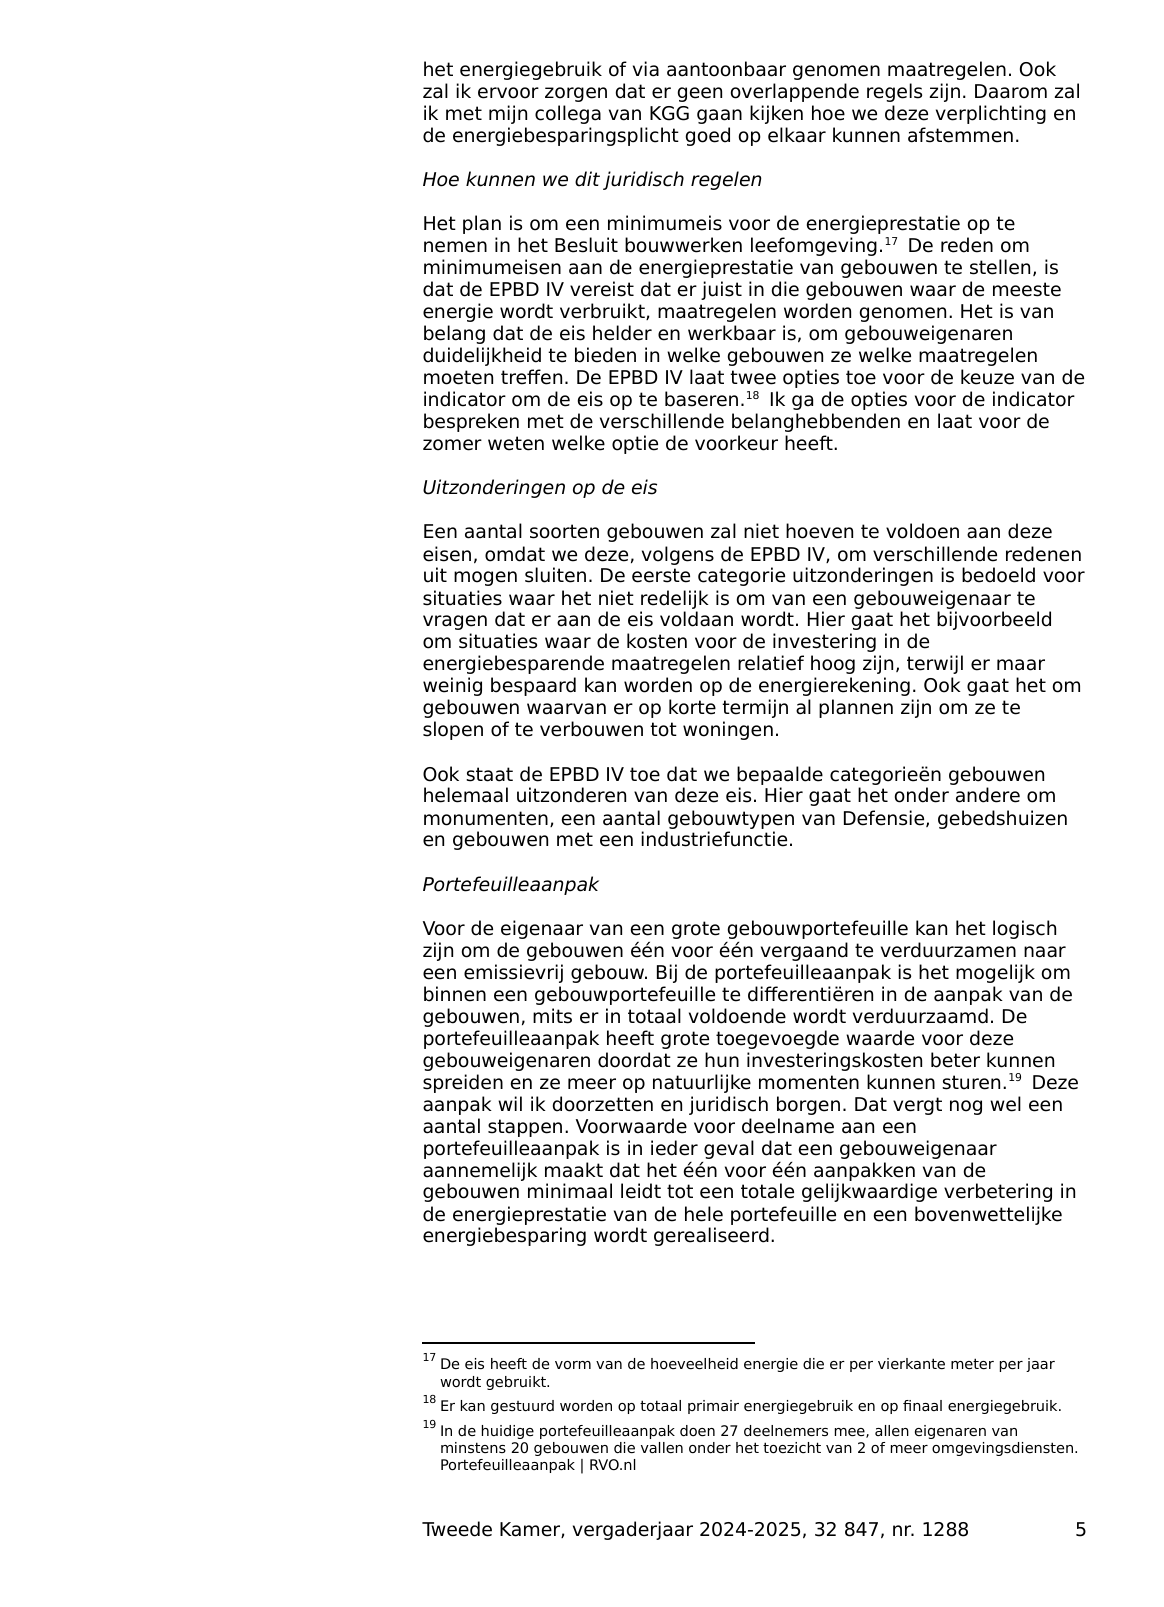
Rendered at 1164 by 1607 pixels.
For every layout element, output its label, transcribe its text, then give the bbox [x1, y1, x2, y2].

text Ook staat de EPBD IV toe dat we bepaalde categorieën gebouwen helemaal uitzonderen van deze eis. Hier gaat het onder andere om monumenten, een aantal gebouwtypen van Defensie, gebedshuizen en gebouwen met een industriefunctie. [422, 763, 1087, 851]
text Het plan is om een minimumeis voor de energieprestatie op te nemen in het Besluit bouwwerken leefomgeving. De reden om minimumeisen aan de energieprestatie van gebouwen te stellen, is dat de EPBD IV vereist dat er juist in die gebouwen waar de meeste energie wordt verbruikt, maatregelen worden genomen. Het is van belang dat de eis helder en werkbaar is, om gebouweigenaren duidelijkheid te bieden in welke gebouwen ze welke maatregelen moeten treffen. De EPBD IV laat twee opties toe voor de keuze van de indicator om de eis op te baseren. Ik ga de opties voor de indicator bespreken met de verschillende belanghebbenden en laat voor de zomer weten welke optie de voorkeur heeft. [422, 213, 1087, 455]
text Voor de eigenaar van een grote gebouwportefeuille kan het logisch zijn om de gebouwen één voor één vergaand te verduurzamen naar een emissievrij gebouw. Bij de portefeuilleaanpak is het mogelijk om binnen een gebouwportefeuille te differentiëren in de aanpak van de gebouwen, mits er in totaal voldoende wordt verduurzaamd. De portefeuilleaanpak heeft grote toegevoegde waarde voor deze gebouweigenaren doordat ze hun investeringskosten beter kunnen spreiden en ze meer op natuurlijke momenten kunnen sturen. Deze aanpak wil ik doorzetten en juridisch borgen. Dat vergt nog wel een aantal stappen. Voorwaarde voor deelname aan een portefeuilleaanpak is in ieder geval dat een gebouweigenaar aannemelijk maakt dat het één voor één aanpakken van de gebouwen minimaal leidt tot een totale gelijkwaardige verbetering in de energieprestatie van de hele portefeuille en een bovenwettelijke energiebesparing wordt gerealiseerd. [422, 918, 1087, 1247]
text Een aantal soorten gebouwen zal niet hoeven te voldoen aan deze eisen, omdat we deze, volgens de EPBD IV, om verschillende redenen uit mogen sluiten. De eerste categorie uitzonderingen is bedoeld voor situaties waar het niet redelijk is om van een gebouweigenaar te vragen dat er aan de eis voldaan wordt. Hier gaat het bijvoorbeeld om situaties waar de kosten voor de investering in de energiebesparende maatregelen relatief hoog zijn, terwijl er maar weinig bespaard kan worden op de energierekening. Ook gaat het om gebouwen waarvan er op korte termijn al plannen zijn om ze te slopen of te verbouwen tot woningen. [422, 521, 1087, 741]
text Er kan gestuurd worden op totaal primair energiegebruik en op finaal energiegebruik. [422, 1393, 1087, 1416]
text De eis heeft de vorm van de hoeveelheid energie die er per vierkante meter per jaar wordt gebruikt. [422, 1352, 1087, 1391]
subtitle Uitzonderingen op de eis [422, 477, 1087, 499]
subtitle Hoe kunnen we dit juridisch regelen [422, 169, 1087, 191]
text het energiegebruik of via aantoonbaar genomen maatregelen. Ook zal ik ervoor zorgen dat er geen overlappende regels zijn. Daarom zal ik met mijn collega van KGG gaan kijken hoe we deze verplichting en de energiebesparingsplicht goed op elkaar kunnen afstemmen. [422, 59, 1087, 147]
text In de huidige portefeuilleaanpak doen 27 deelnemers mee, allen eigenaren van minstens 20 gebouwen die vallen onder het toezicht van 2 of meer omgevingsdiensten. Portefeuilleaanpak | RVO.nl [422, 1418, 1087, 1474]
subtitle Portefeuilleaanpak [422, 873, 1087, 896]
